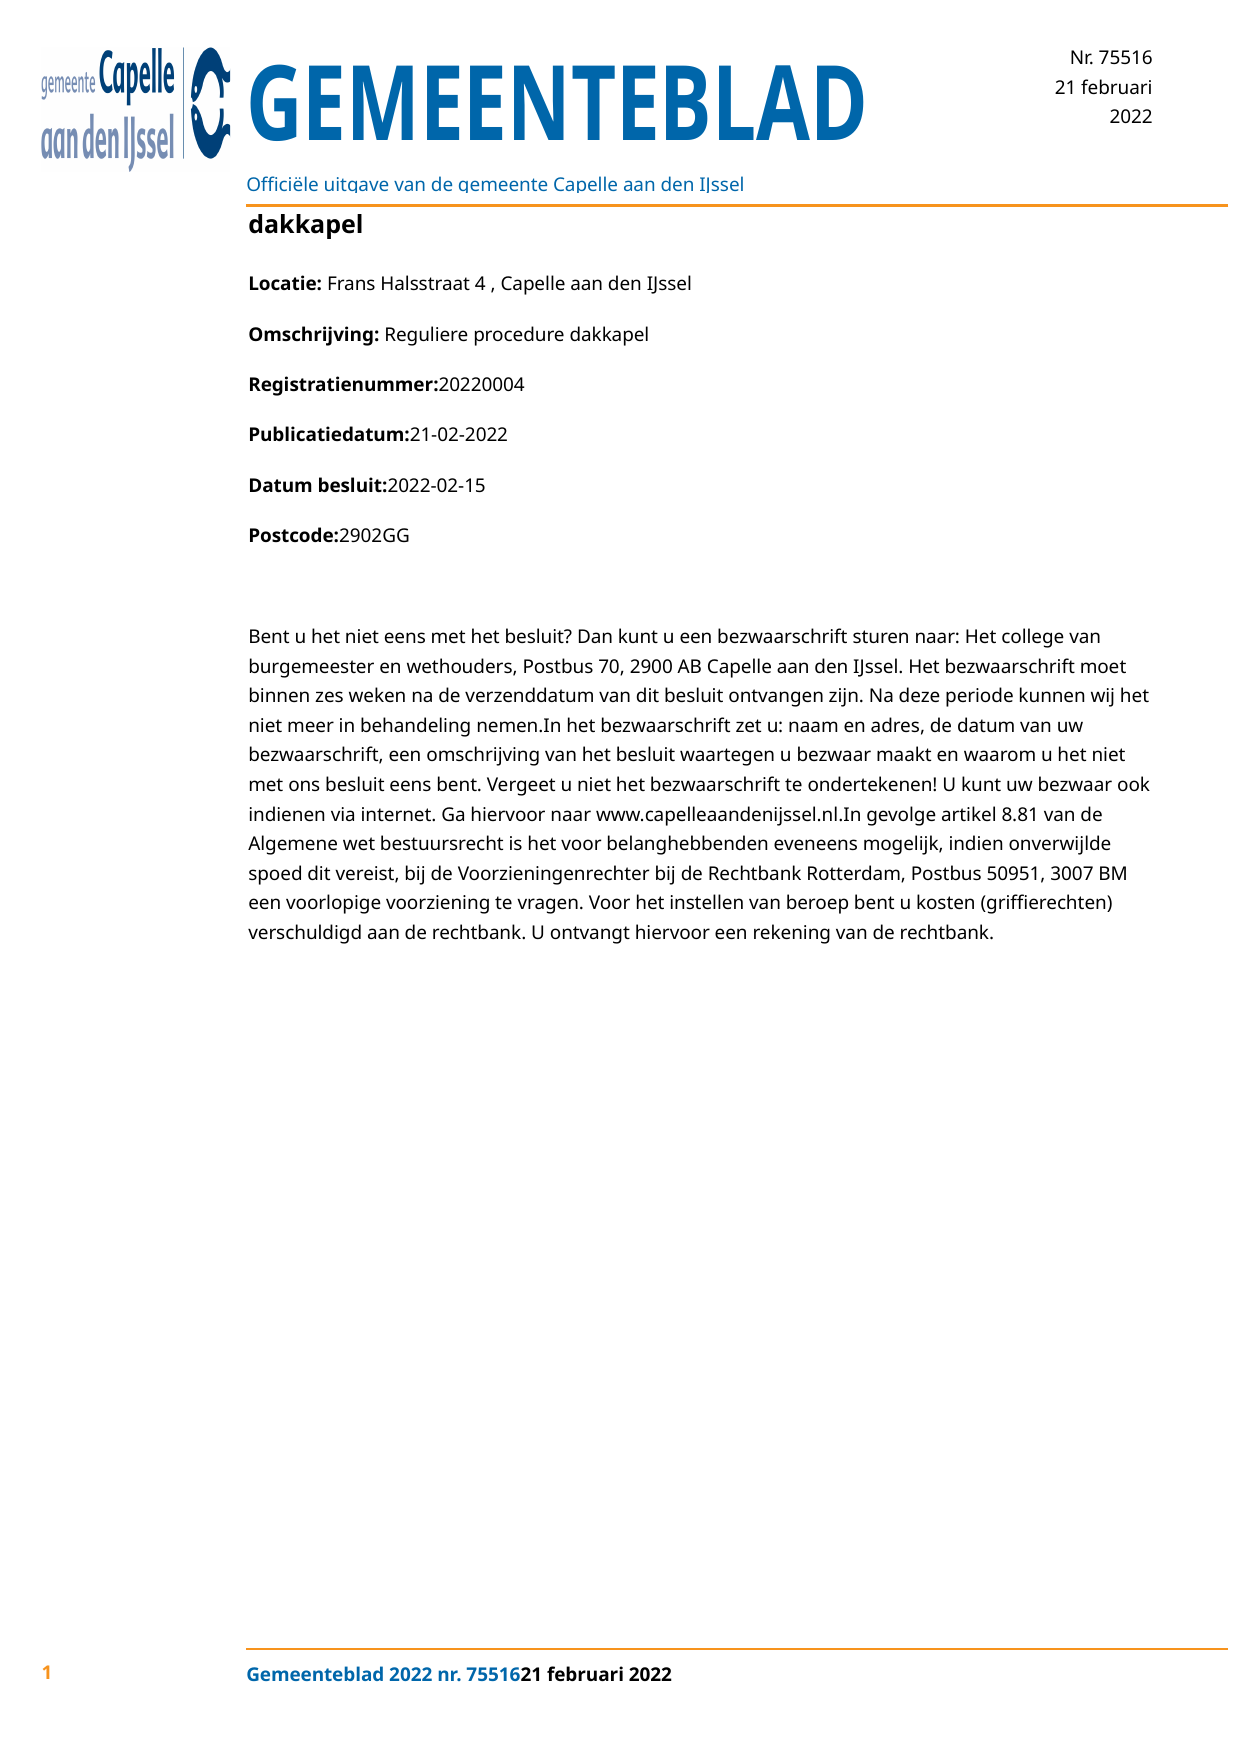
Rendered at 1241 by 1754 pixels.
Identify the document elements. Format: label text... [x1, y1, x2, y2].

text Publicatiedatum:21-02-2022 [248, 422, 1152, 447]
text Locatie: Frans Halsstraat 4 , Capelle aan den IJssel [248, 270, 1152, 296]
text Postcode:2902GG [248, 522, 1152, 548]
text Bent u het niet eens met het besluit? Dan kunt u een bezwaarschrift sturen naar: Het college van burgemeester en wethouders, Postbus 70, 2900 AB Capelle aan den IJssel. Het bezwaarschrift moet binnen zes weken na de verzenddatum van dit besluit ontvangen zijn. Na deze periode kunnen wij het niet meer in behandeling nemen.In het bezwaarschrift zet u: naam en adres, de datum van uw bezwaarschrift, een omschrijving van het besluit waartegen u bezwaar maakt en waarom u het niet met ons besluit eens bent. Vergeet u niet het bezwaarschrift te ondertekenen! U kunt uw bezwaar ook indienen via internet. Ga hiervoor naar www.capelleaandenijssel.nl.In gevolge artikel 8.81 van de Algemene wet bestuursrecht is het voor belanghebbenden eveneens mogelijk, indien onverwijlde spoed dit vereist, bij de Voorzieningenrechter bij de Rechtbank Rotterdam, Postbus 50951, 3007 BM een voorlopige voorziening te vragen. Voor het instellen van beroep bent u kosten (griffierechten) verschuldigd aan de rechtbank. U ontvangt hiervoor een rekening van de rechtbank. [248, 623, 1152, 945]
text Datum besluit:2022-02-15 [248, 472, 1152, 498]
picture [41, 47, 231, 172]
text Registratienummer:20220004 [248, 371, 1152, 397]
text dakkapel [248, 207, 1152, 241]
text Omschrijving: Reguliere procedure dakkapel [248, 321, 1152, 346]
